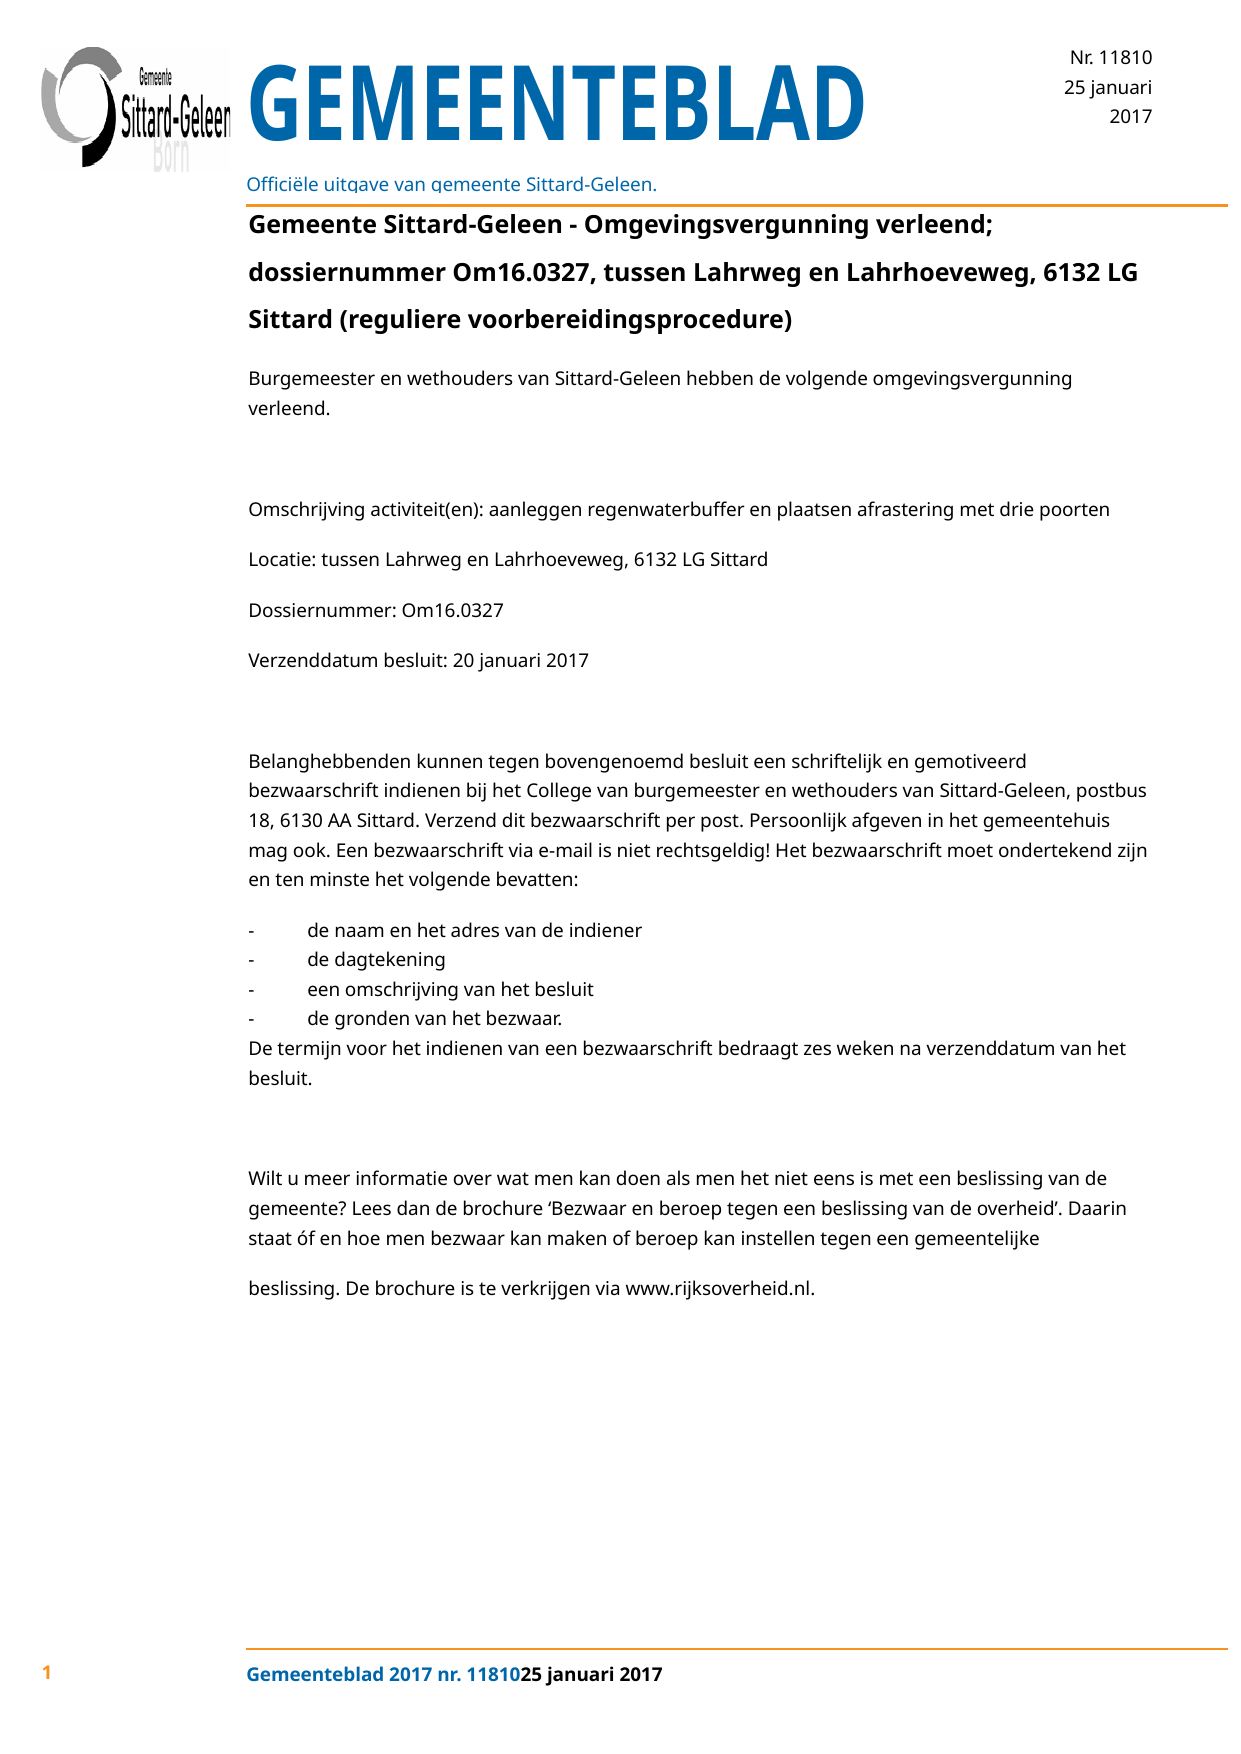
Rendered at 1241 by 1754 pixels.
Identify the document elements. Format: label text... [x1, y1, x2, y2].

list de naam en het adres van de indiener [248, 917, 1152, 942]
text beslissing. De brochure is te verkrijgen via www.rijksoverheid.nl. [248, 1275, 1152, 1301]
text Belanghebbenden kunnen tegen bovengenoemd besluit een schriftelijk en gemotiveerd bezwaarschrift indienen bij het College van burgemeester en wethouders van Sittard-Geleen, postbus 18, 6130 AA Sittard. Verzend dit bezwaarschrift per post. Persoonlijk afgeven in het gemeentehuis mag ook. Een bezwaarschrift via e-mail is niet rechtsgeldig! Het bezwaarschrift moet ondertekend zijn en ten minste het volgende bevatten: [248, 748, 1152, 892]
text Locatie: tussen Lahrweg en Lahrhoeveweg, 6132 LG Sittard [248, 546, 1152, 572]
list een omschrijving van het besluit [248, 976, 1152, 1002]
text Verzenddatum besluit: 20 januari 2017 [248, 647, 1152, 673]
list de dagtekening [248, 946, 1152, 972]
text De termijn voor het indienen van een bezwaarschrift bedraagt zes weken na verzenddatum van het besluit. [248, 1035, 1152, 1090]
text Gemeente Sittard-Geleen - Omgevingsvergunning verleend; dossiernummer Om16.0327, tussen Lahrweg en Lahrhoeveweg, 6132 LG Sittard (reguliere voorbereidingsprocedure) [248, 207, 1152, 336]
text Omschrijving activiteit(en): aanleggen regenwaterbuffer en plaatsen afrastering met drie poorten [248, 496, 1152, 522]
picture [41, 47, 231, 172]
text Dossiernummer: Om16.0327 [248, 597, 1152, 622]
list de gronden van het bezwaar. [248, 1006, 1152, 1031]
text Burgemeester en wethouders van Sittard-Geleen hebben de volgende omgevingsvergunning verleend. [248, 366, 1152, 421]
text Wilt u meer informatie over wat men kan doen als men het niet eens is met een beslissing van de gemeente? Lees dan de brochure ‘Bezwaar en beroep tegen een beslissing van de overheid’. Daarin staat óf en hoe men bezwaar kan maken of beroep kan instellen tegen een gemeentelijke [248, 1166, 1152, 1250]
